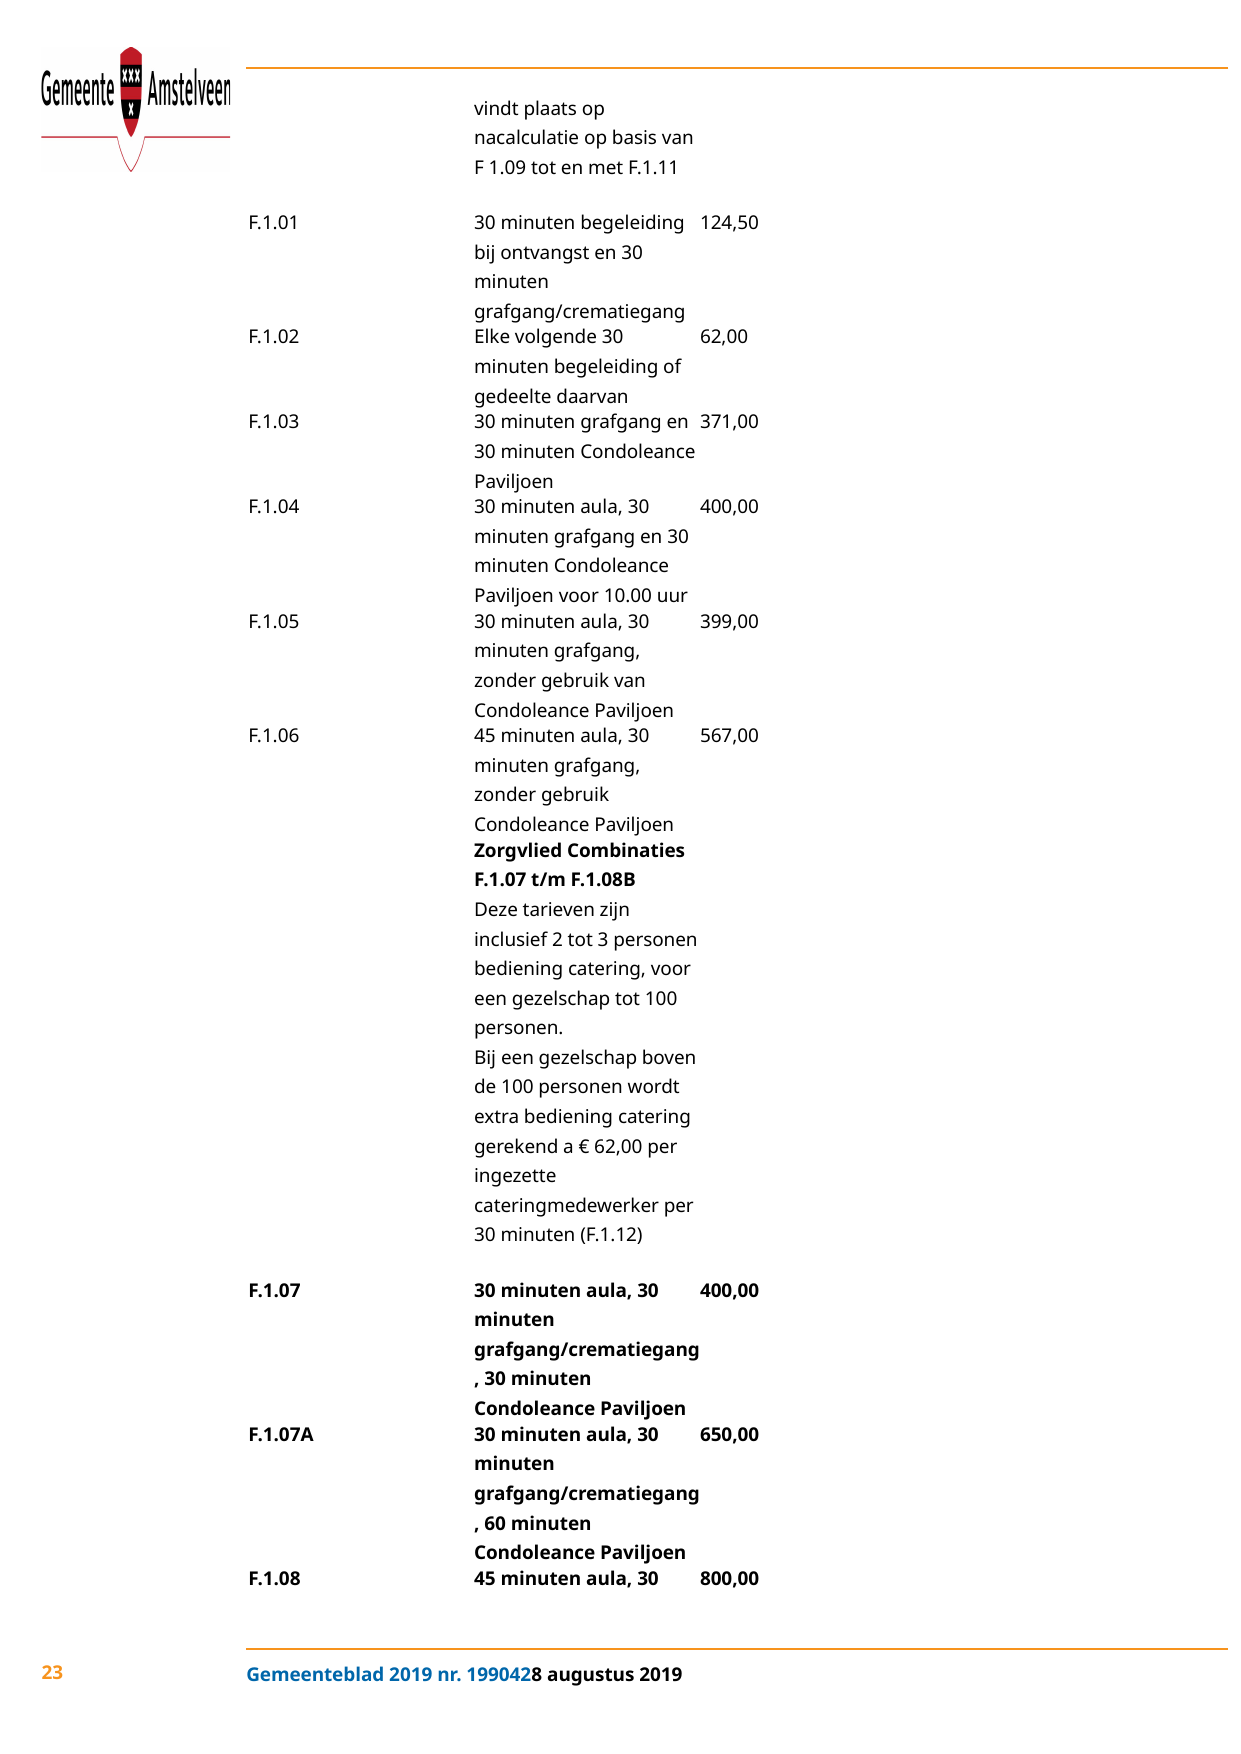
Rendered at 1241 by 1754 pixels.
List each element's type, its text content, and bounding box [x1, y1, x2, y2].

table_cell 30 minuten aula, 30 minuten grafgang/crematiegang, 30 minuten Condoleance Paviljoen [474, 1277, 700, 1421]
table_cell F.1.02 [248, 324, 474, 409]
table_cell 400,00 [700, 494, 926, 608]
table_cell F.1.07A [248, 1421, 474, 1565]
table_cell 62,00 [700, 324, 926, 409]
table_cell 30 minuten aula, 30 minuten grafgang/crematiegang, 60 minuten Condoleance Paviljoen [474, 1421, 700, 1565]
table_cell 45 minuten aula, 30 [474, 1565, 700, 1591]
table_cell vindt plaats op nacalculatie op basis van F 1.09 tot en met F.1.11 [474, 95, 700, 209]
table_cell F.1.08 [248, 1565, 474, 1591]
table_cell 30 minuten begeleiding bij ontvangst en 30 minuten grafgang/crematiegang [474, 209, 700, 324]
table_cell 399,00 [700, 608, 926, 722]
table_cell [700, 837, 926, 1277]
table_cell 30 minuten aula, 30 minuten grafgang en 30 minuten Condoleance Paviljoen voor 10.00 uur [474, 494, 700, 608]
table_cell 371,00 [700, 409, 926, 493]
table_cell F.1.04 [248, 494, 474, 608]
table_cell 567,00 [700, 723, 926, 837]
table_cell 650,00 [700, 1421, 926, 1565]
table_cell 400,00 [700, 1277, 926, 1421]
table_cell 800,00 [700, 1565, 926, 1591]
table_cell F.1.01 [248, 209, 474, 324]
table_cell 30 minuten aula, 30 minuten grafgang, zonder gebruik van Condoleance Paviljoen [474, 608, 700, 722]
picture [41, 47, 231, 172]
table_cell [248, 95, 474, 209]
table_cell F.1.06 [248, 723, 474, 837]
table_cell [248, 837, 474, 1277]
table_cell 45 minuten aula, 30 minuten grafgang, zonder gebruik Condoleance Paviljoen [474, 723, 700, 837]
table_cell [700, 95, 926, 209]
table_cell F.1.03 [248, 409, 474, 493]
table_cell Zorgvlied Combinaties F.1.07 t/m F.1.08B Deze tarieven zijn inclusief 2 tot 3 personen bediening catering, voor een gezelschap tot 100 personen. Bij een gezelschap boven de 100 personen wordt extra bediening catering gerekend a € 62,00 per ingezette cateringmedewerker per 30 minuten (F.1.12) [474, 837, 700, 1277]
table_cell 124,50 [700, 209, 926, 324]
table_cell 30 minuten grafgang en 30 minuten Condoleance Paviljoen [474, 409, 700, 493]
table_cell F.1.07 [248, 1277, 474, 1421]
table_cell Elke volgende 30 minuten begeleiding of gedeelte daarvan [474, 324, 700, 409]
table_cell F.1.05 [248, 608, 474, 722]
